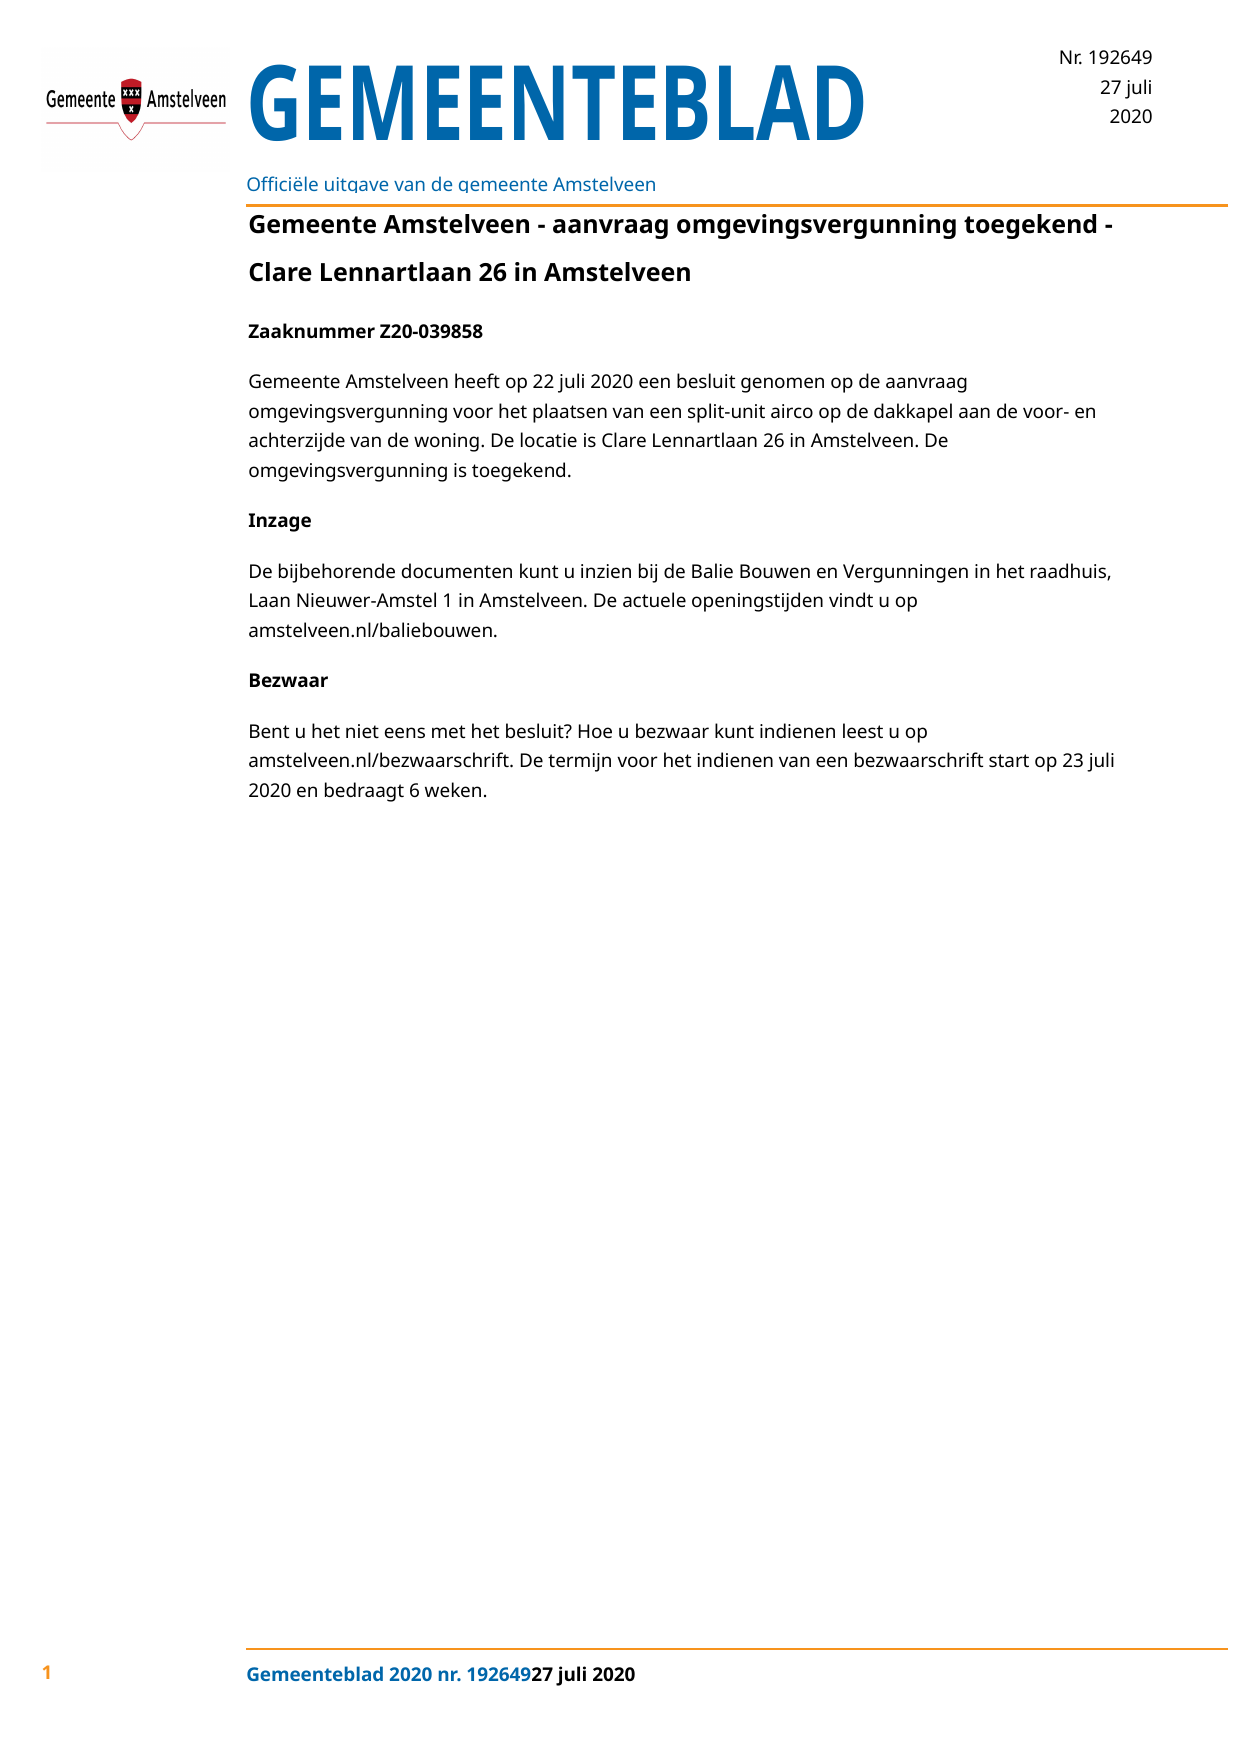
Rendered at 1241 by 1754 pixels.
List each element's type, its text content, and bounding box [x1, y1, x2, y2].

text Gemeente Amstelveen heeft op 22 juli 2020 een besluit genomen op de aanvraag omgevingsvergunning voor het plaatsen van een split-unit airco op de dakkapel aan de voor- en achterzijde van de woning. De locatie is Clare Lennartlaan 26 in Amstelveen. De omgevingsvergunning is toegekend. [248, 368, 1152, 483]
text Gemeente Amstelveen - aanvraag omgevingsvergunning toegekend - Clare Lennartlaan 26 in Amstelveen [248, 207, 1152, 288]
text Bent u het niet eens met het besluit? Hoe u bezwaar kunt indienen leest u op amstelveen.nl/bezwaarschrift. De termijn voor het indienen van een bezwaarschrift start op 23 juli 2020 en bedraagt 6 weken. [248, 718, 1152, 803]
text Bezwaar [248, 667, 1152, 693]
text Zaaknummer Z20-039858 [248, 318, 1152, 344]
text Inzage [248, 507, 1152, 533]
text De bijbehorende documenten kunt u inzien bij de Balie Bouwen en Vergunningen in het raadhuis, Laan Nieuwer-Amstel 1 in Amstelveen. De actuele openingstijden vindt u op amstelveen.nl/baliebouwen. [248, 558, 1152, 643]
picture [41, 47, 231, 172]
